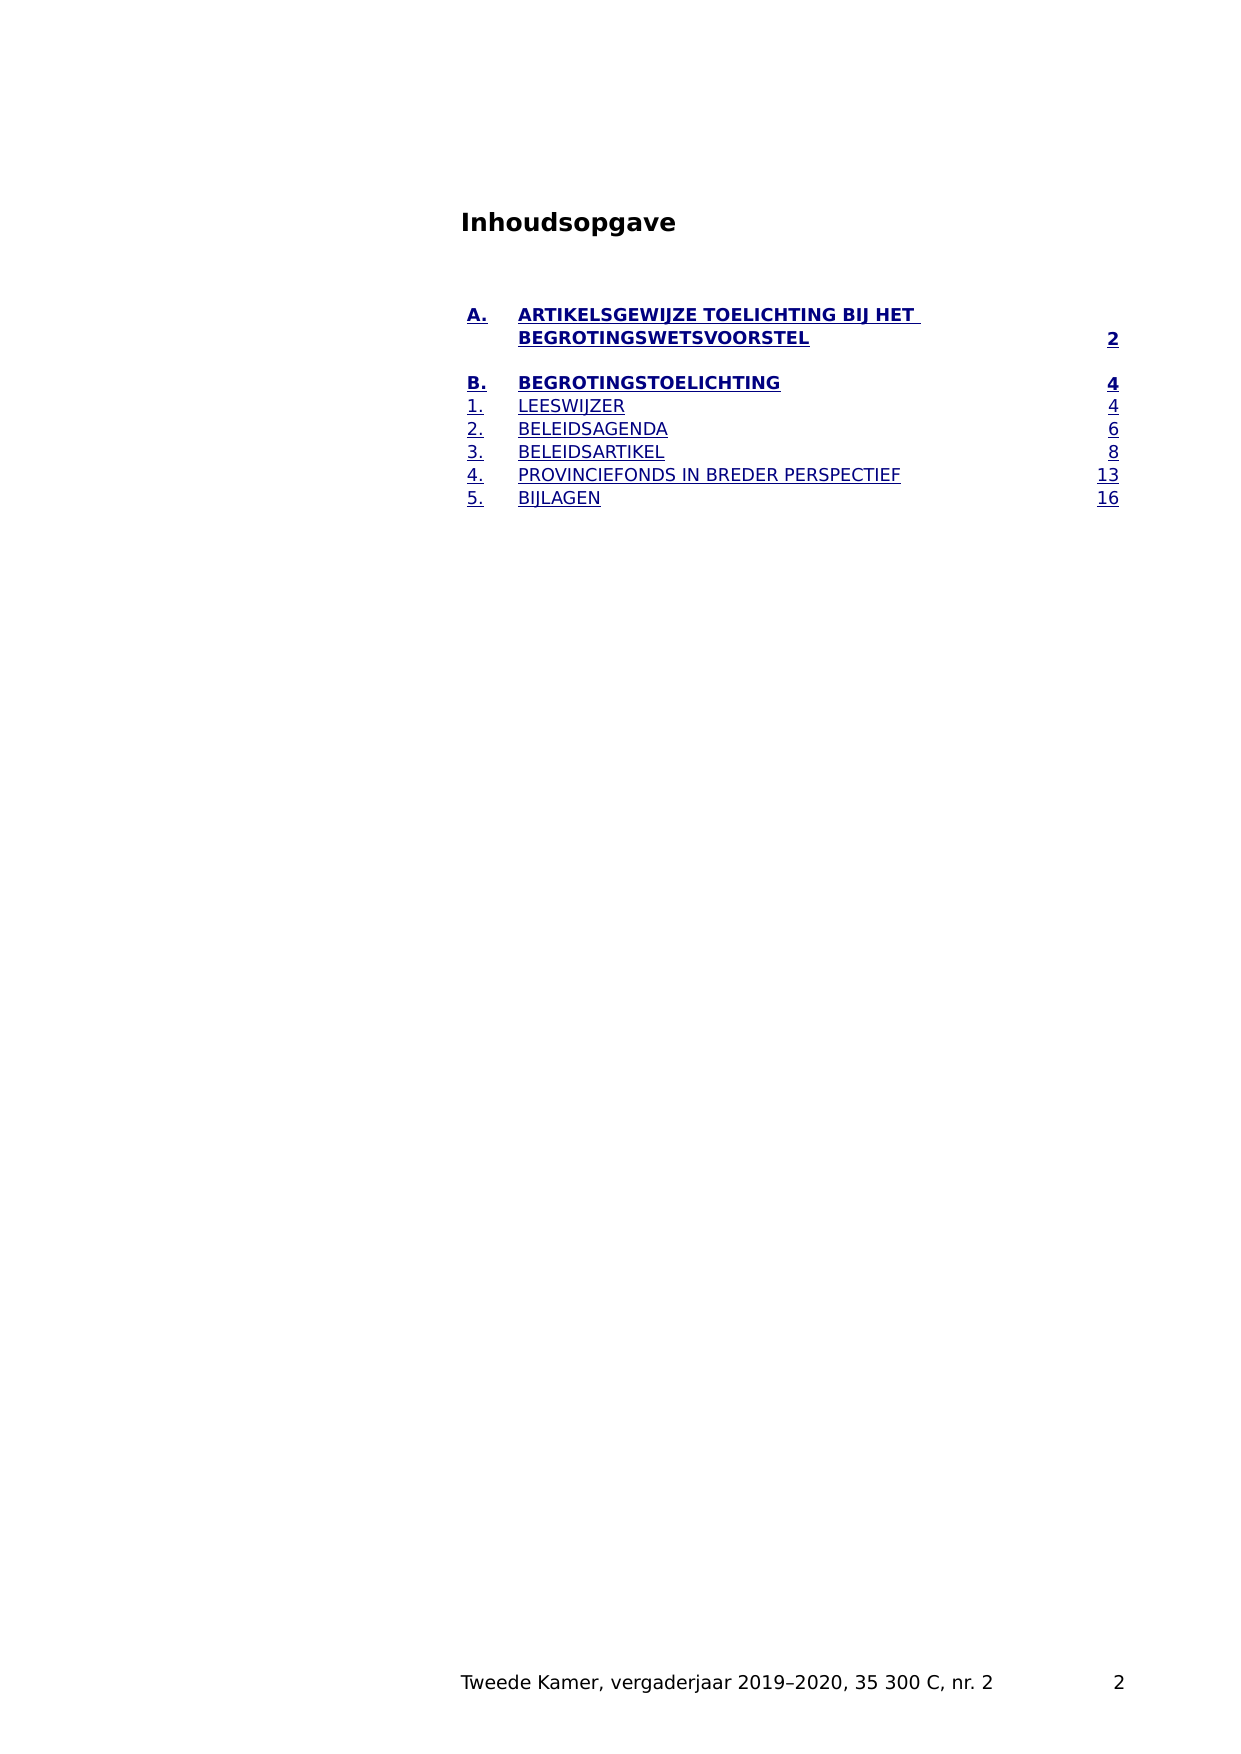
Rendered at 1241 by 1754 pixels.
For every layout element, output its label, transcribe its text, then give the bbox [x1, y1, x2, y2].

table_cell 16 [1045, 486, 1125, 509]
table_cell 6 [1045, 417, 1125, 440]
table_cell 1. [461, 394, 512, 417]
table_cell PROVINCIEFONDS IN BREDER PERSPECTIEF [512, 463, 1045, 486]
table_cell 2. [461, 417, 512, 440]
text Inhoudsopgave [461, 213, 1125, 236]
table_cell 3. [461, 440, 512, 463]
table_cell ARTIKELSGEWIJZE TOELICHTING BIJ HET BEGROTINGSWETSVOORSTEL [512, 304, 1045, 349]
table_header [461, 281, 1125, 303]
table_cell 2 [1045, 304, 1125, 349]
table_cell 13 [1045, 463, 1125, 486]
table_cell B. [461, 371, 512, 394]
table_cell [461, 349, 1125, 371]
table_cell 5. [461, 486, 512, 509]
table_cell BIJLAGEN [512, 486, 1045, 509]
table_cell A. [461, 304, 512, 349]
table_cell LEESWIJZER [512, 394, 1045, 417]
table_cell 4 [1045, 371, 1125, 394]
table_cell BEGROTINGSTOELICHTING [512, 371, 1045, 394]
table_cell 4 [1045, 394, 1125, 417]
table_cell 4. [461, 463, 512, 486]
table_cell 8 [1045, 440, 1125, 463]
table_cell BELEIDSAGENDA [512, 417, 1045, 440]
table_cell BELEIDSARTIKEL [512, 440, 1045, 463]
